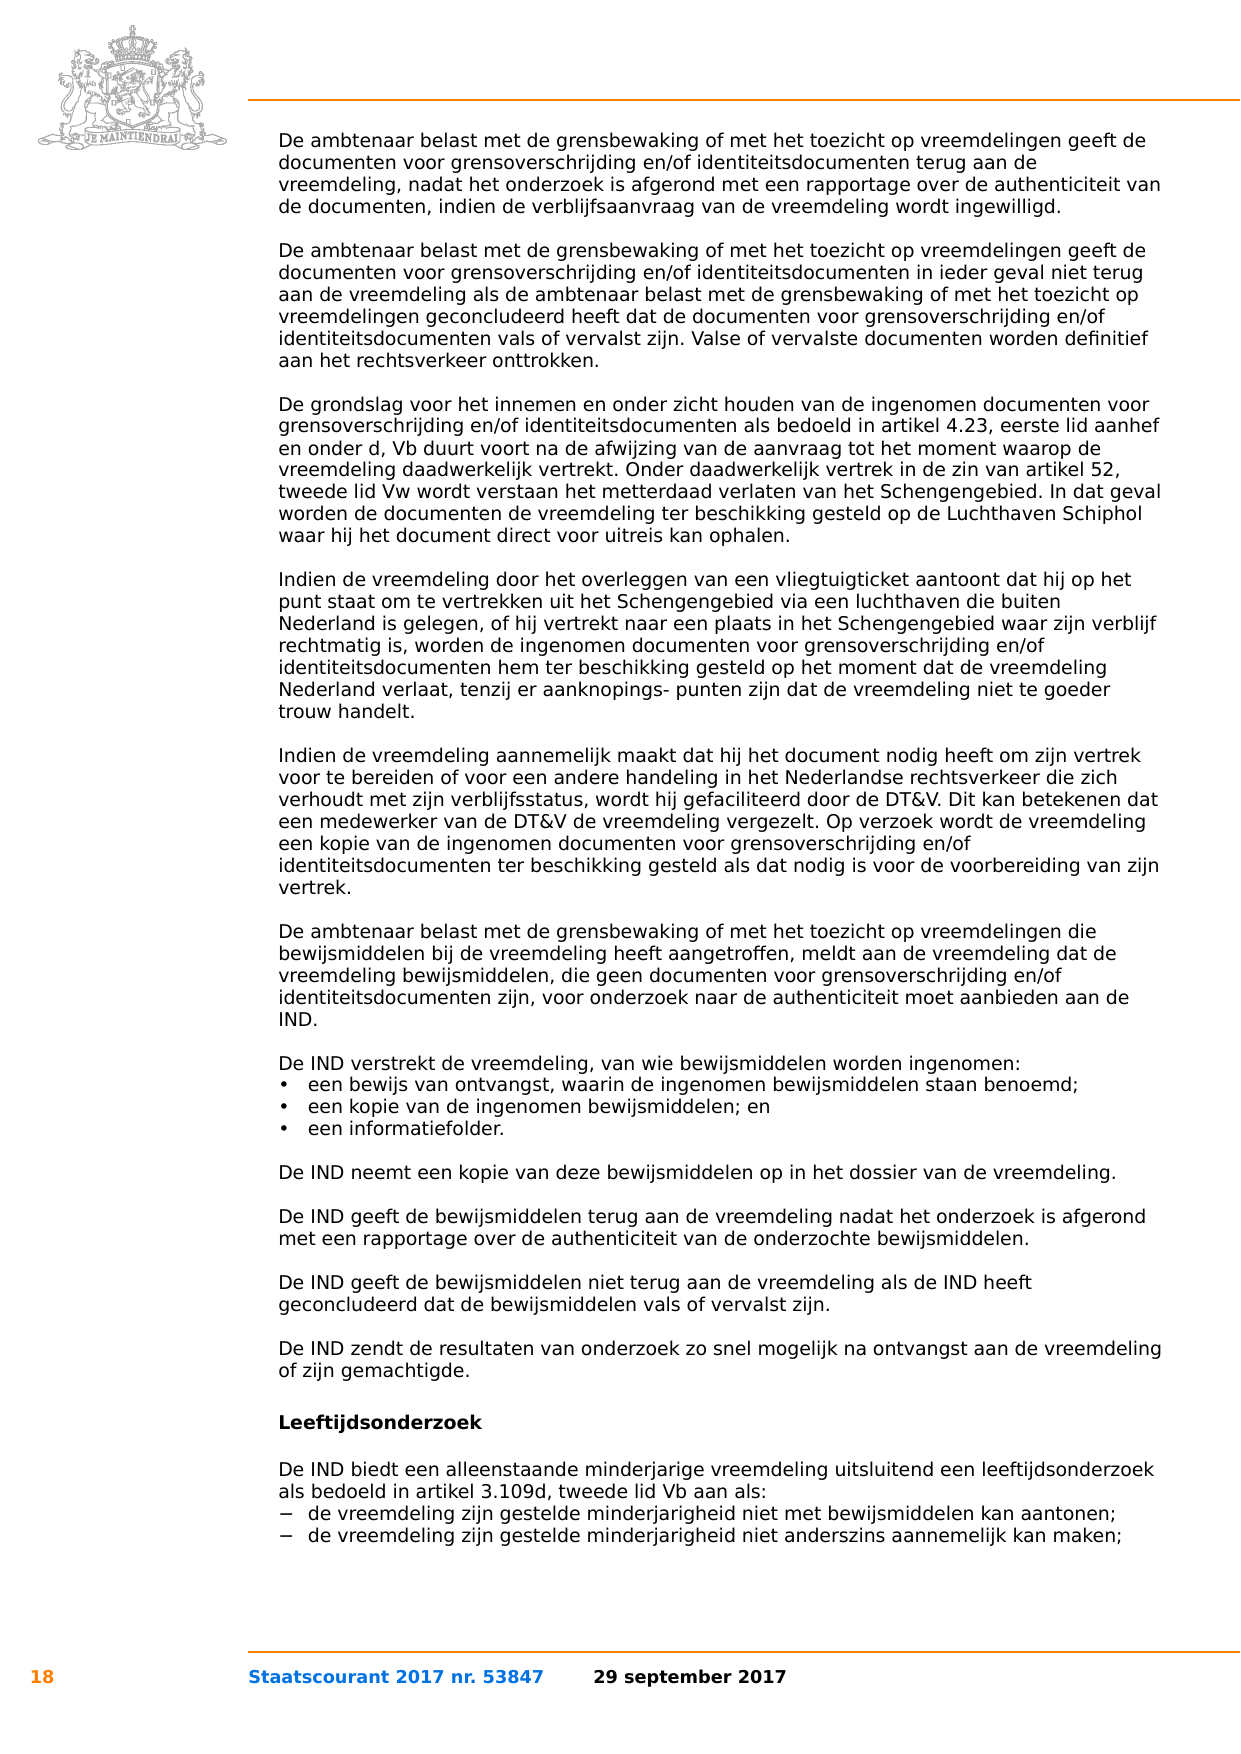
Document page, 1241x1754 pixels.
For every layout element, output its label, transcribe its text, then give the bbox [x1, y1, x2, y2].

text De ambtenaar belast met de grensbewaking of met het toezicht op vreemdelingen die bewijsmiddelen bij de vreemdeling heeft aangetroffen, meldt aan de vreemdeling dat de vreemdeling bewijsmiddelen, die geen documenten voor grensoverschrijding en/of identiteitsdocumenten zijn, voor onderzoek naar de authenticiteit moet aanbieden aan de IND. [278, 921, 1163, 1031]
picture [38, 25, 227, 150]
subtitle Leeftijdsonderzoek [278, 1412, 1163, 1434]
text • een informatiefolder. [278, 1118, 1163, 1140]
text • een kopie van de ingenomen bewijsmiddelen; en [278, 1096, 1163, 1118]
text Indien de vreemdeling aannemelijk maakt dat hij het document nodig heeft om zijn vertrek voor te bereiden of voor een andere handeling in het Nederlandse rechtsverkeer die zich verhoudt met zijn verblijfsstatus, wordt hij gefaciliteerd door de DT&V. Dit kan betekenen dat een medewerker van de DT&V de vreemdeling vergezelt. Op verzoek wordt de vreemdeling een kopie van de ingenomen documenten voor grensoverschrijding en/of identiteitsdocumenten ter beschikking gesteld als dat nodig is voor de voorbereiding van zijn vertrek. [278, 745, 1163, 899]
text • een bewijs van ontvangst, waarin de ingenomen bewijsmiddelen staan benoemd; [278, 1074, 1163, 1096]
text − de vreemdeling zijn gestelde minderjarigheid niet anderszins aannemelijk kan maken; [278, 1524, 1163, 1547]
text De ambtenaar belast met de grensbewaking of met het toezicht op vreemdelingen geeft de documenten voor grensoverschrijding en/of identiteitsdocumenten terug aan de vreemdeling, nadat het onderzoek is afgerond met een rapportage over de authenticiteit van de documenten, indien de verblijfsaanvraag van de vreemdeling wordt ingewilligd. [278, 130, 1163, 218]
text De IND zendt de resultaten van onderzoek zo snel mogelijk na ontvangst aan de vreemdeling of zijn gemachtigde. [278, 1338, 1163, 1382]
text De ambtenaar belast met de grensbewaking of met het toezicht op vreemdelingen geeft de documenten voor grensoverschrijding en/of identiteitsdocumenten in ieder geval niet terug aan de vreemdeling als de ambtenaar belast met de grensbewaking of met het toezicht op vreemdelingen geconcludeerd heeft dat de documenten voor grensoverschrijding en/of identiteitsdocumenten vals of vervalst zijn. Valse of vervalste documenten worden definitief aan het rechtsverkeer onttrokken. [278, 240, 1163, 372]
text De IND geeft de bewijsmiddelen niet terug aan de vreemdeling als de IND heeft geconcludeerd dat de bewijsmiddelen vals of vervalst zijn. [278, 1272, 1163, 1316]
text De IND neemt een kopie van deze bewijsmiddelen op in het dossier van de vreemdeling. [278, 1162, 1163, 1184]
text De grondslag voor het innemen en onder zicht houden van de ingenomen documenten voor grensoverschrijding en/of identiteitsdocumenten als bedoeld in artikel 4.23, eerste lid aanhef en onder d, Vb duurt voort na de afwijzing van de aanvraag tot het moment waarop de vreemdeling daadwerkelijk vertrekt. Onder daadwerkelijk vertrek in de zin van artikel 52, tweede lid Vw wordt verstaan het metterdaad verlaten van het Schengengebied. In dat geval worden de documenten de vreemdeling ter beschikking gesteld op de Luchthaven Schiphol waar hij het document direct voor uitreis kan ophalen. [278, 393, 1163, 547]
text De IND verstrekt de vreemdeling, van wie bewijsmiddelen worden ingenomen: [278, 1052, 1163, 1074]
text Indien de vreemdeling door het overleggen van een vliegtuigticket aantoont dat hij op het punt staat om te vertrekken uit het Schengengebied via een luchthaven die buiten Nederland is gelegen, of hij vertrekt naar een plaats in het Schengengebied waar zijn verblijf rechtmatig is, worden de ingenomen documenten voor grensoverschrijding en/of identiteitsdocumenten hem ter beschikking gesteld op het moment dat de vreemdeling Nederland verlaat, tenzij er aanknopings- punten zijn dat de vreemdeling niet te goeder trouw handelt. [278, 569, 1163, 723]
text − de vreemdeling zijn gestelde minderjarigheid niet met bewijsmiddelen kan aantonen; [278, 1503, 1163, 1524]
text De IND biedt een alleenstaande minderjarige vreemdeling uitsluitend een leeftijdsonderzoek als bedoeld in artikel 3.109d, tweede lid Vb aan als: [278, 1459, 1163, 1503]
text De IND geeft de bewijsmiddelen terug aan de vreemdeling nadat het onderzoek is afgerond met een rapportage over de authenticiteit van de onderzochte bewijsmiddelen. [278, 1206, 1163, 1250]
